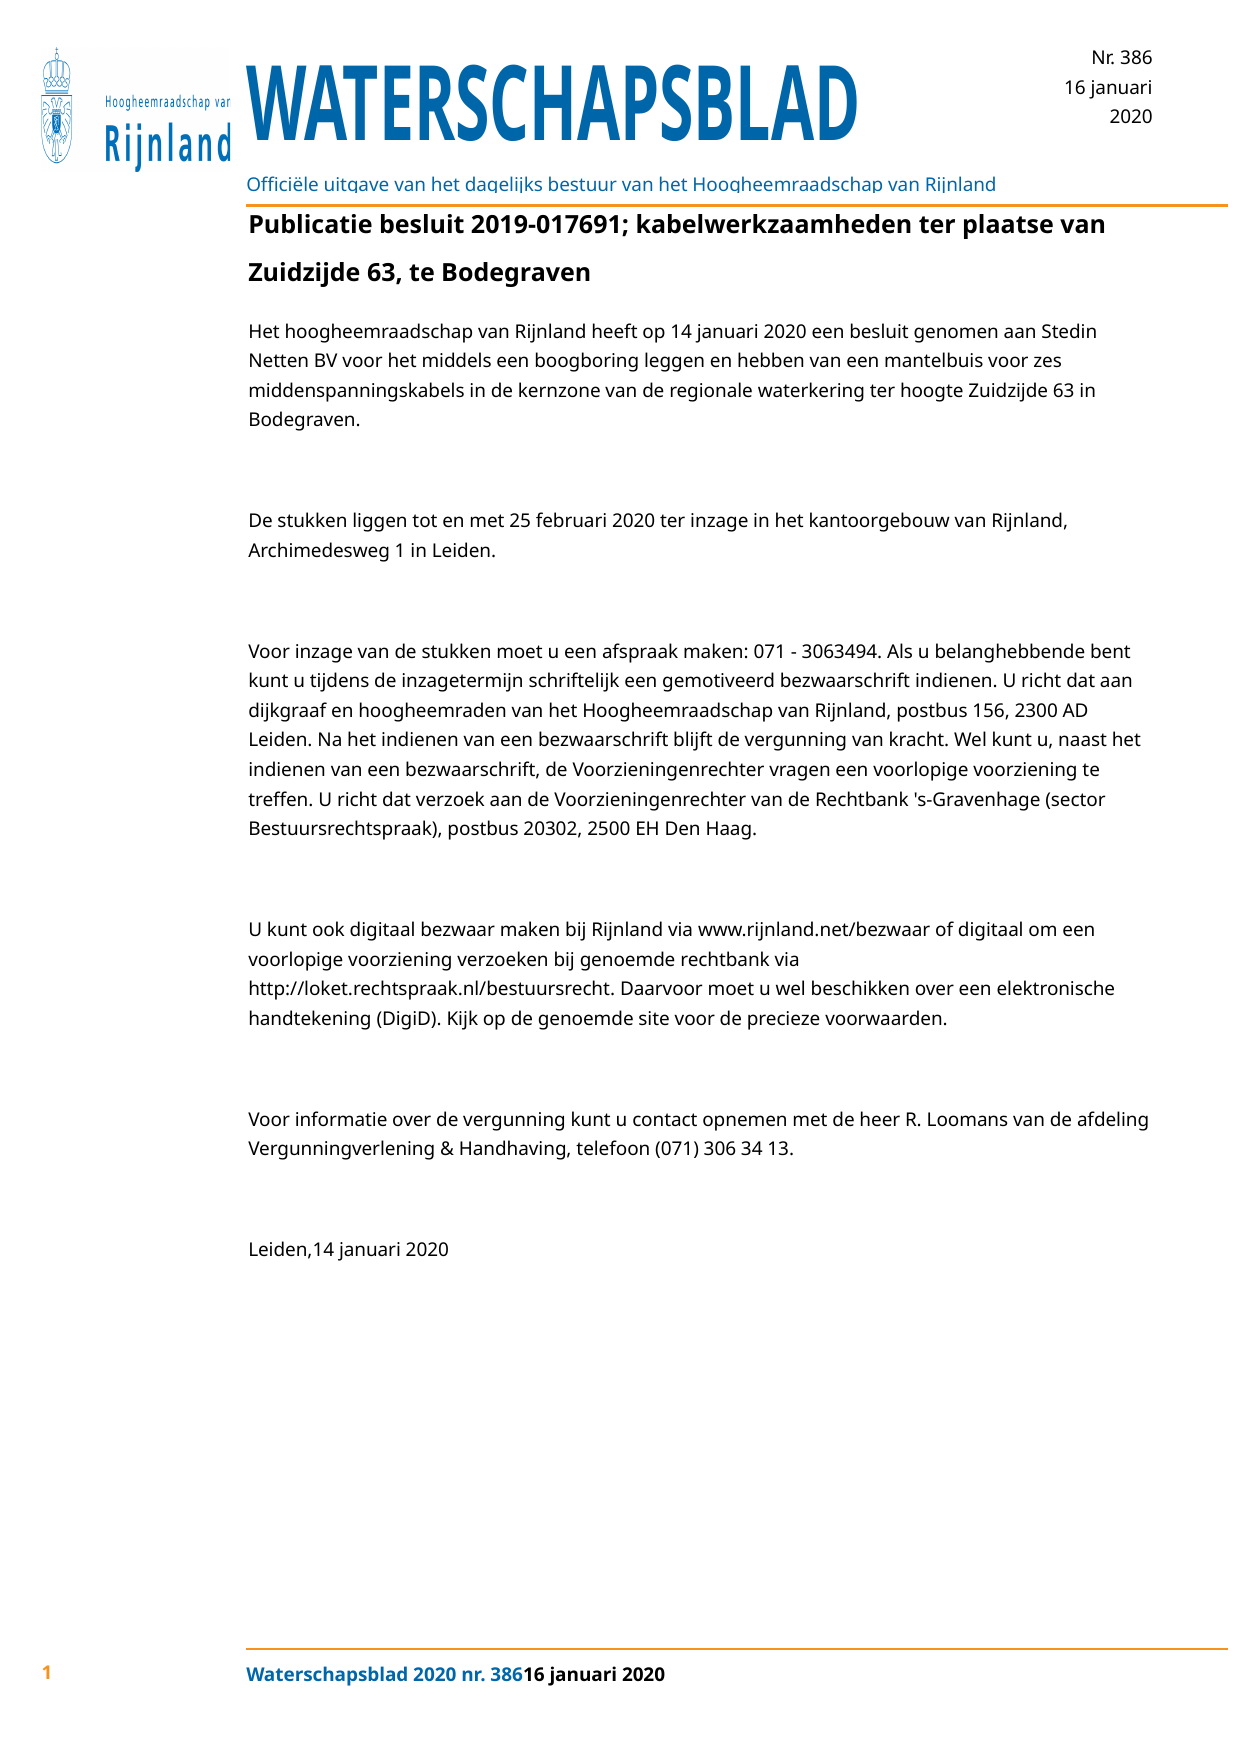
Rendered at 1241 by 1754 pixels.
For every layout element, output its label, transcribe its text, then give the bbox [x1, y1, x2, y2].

text Het hoogheemraadschap van Rijnland heeft op 14 januari 2020 een besluit genomen aan Stedin Netten BV voor het middels een boogboring leggen en hebben van een mantelbuis voor zes middenspanningskabels in de kernzone van de regionale waterkering ter hoogte Zuidzijde 63 in Bodegraven. [248, 318, 1152, 432]
text Voor inzage van de stukken moet u een afspraak maken: 071 - 3063494. Als u belanghebbende bent kunt u tijdens de inzagetermijn schriftelijk een gemotiveerd bezwaarschrift indienen. U richt dat aan dijkgraaf en hoogheemraden van het Hoogheemraadschap van Rijnland, postbus 156, 2300 AD Leiden. Na het indienen van een bezwaarschrift blijft de vergunning van kracht. Wel kunt u, naast het indienen van een bezwaarschrift, de Voorzieningenrechter vragen een voorlopige voorziening te treffen. U richt dat verzoek aan de Voorzieningenrechter van de Rechtbank 's-Gravenhage (sector Bestuursrechtspraak), postbus 20302, 2500 EH Den Haag. [248, 638, 1152, 841]
text De stukken liggen tot en met 25 februari 2020 ter inzage in het kantoorgebouw van Rijnland, Archimedesweg 1 in Leiden. [248, 507, 1152, 563]
text Leiden,14 januari 2020 [248, 1236, 1152, 1262]
text Voor informatie over de vergunning kunt u contact opnemen met de heer R. Loomans van de afdeling Vergunningverlening & Handhaving, telefoon (071) 306 34 13. [248, 1106, 1152, 1161]
picture [41, 47, 231, 172]
text Publicatie besluit 2019-017691; kabelwerkzaamheden ter plaatse van Zuidzijde 63, te Bodegraven [248, 207, 1152, 288]
text U kunt ook digitaal bezwaar maken bij Rijnland via www.rijnland.net/bezwaar of digitaal om een voorlopige voorziening verzoeken bij genoemde rechtbank via http://loket.rechtspraak.nl/bestuursrecht. Daarvoor moet u wel beschikken over een elektronische handtekening (DigiD). Kijk op de genoemde site voor de precieze voorwaarden. [248, 916, 1152, 1031]
